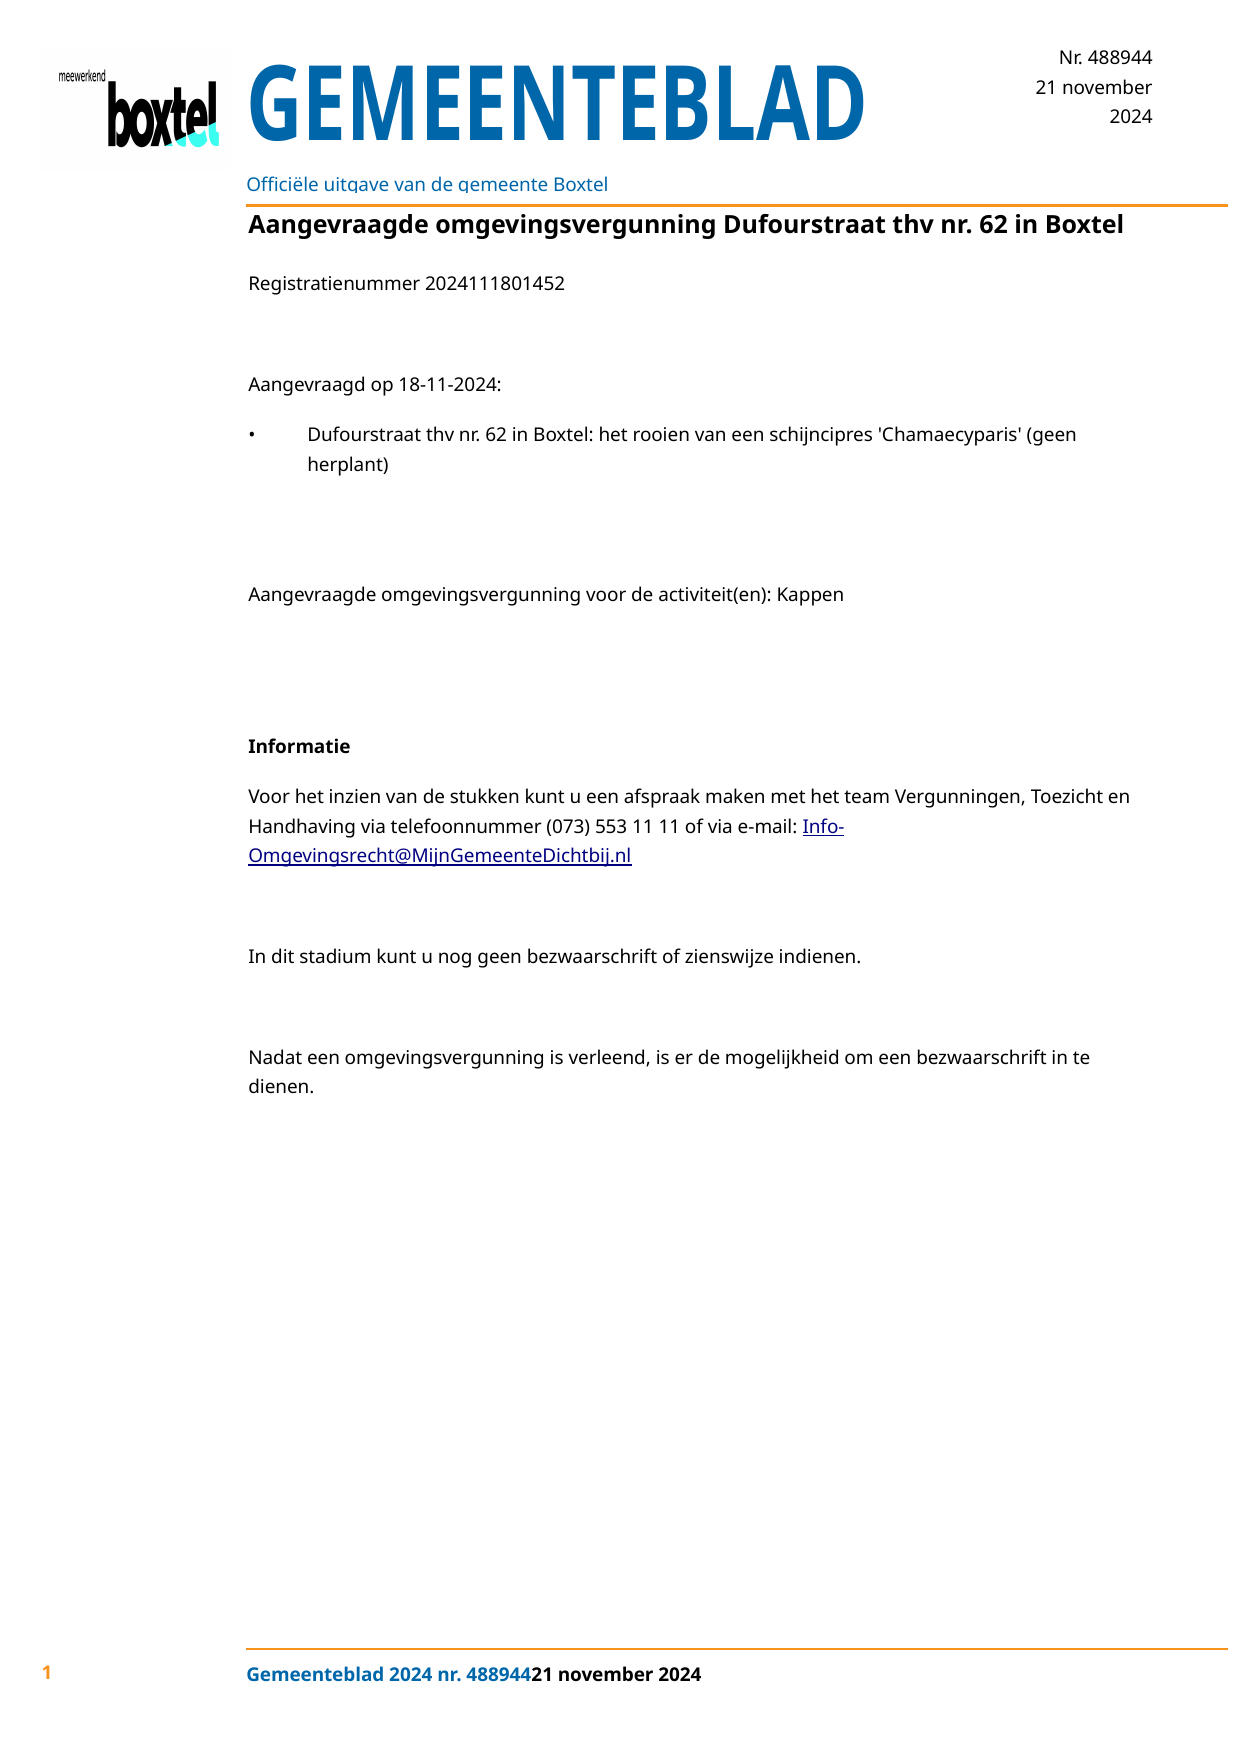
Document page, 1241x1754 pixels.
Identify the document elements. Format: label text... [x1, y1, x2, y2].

text Registratienummer 2024111801452 [248, 270, 1152, 296]
text Aangevraagde omgevingsvergunning Dufourstraat thv nr. 62 in Boxtel [248, 207, 1152, 241]
text In dit stadium kunt u nog geen bezwaarschrift of zienswijze indienen. [248, 943, 1152, 969]
text Aangevraagd op 18-11-2024: [248, 371, 1152, 397]
picture [41, 47, 231, 172]
text Voor het inzien van de stukken kunt u een afspraak maken met het team Vergunningen, Toezicht en Handhaving via telefoonnummer (073) 553 11 11 of via e-mail: Info-Omgevingsrecht@MijnGemeenteDichtbij.nl [248, 783, 1152, 868]
list Dufourstraat thv nr. 62 in Boxtel: het rooien van een schijncipres 'Chamaecyparis' (geen herplant) [248, 422, 1152, 477]
text Aangevraagde omgevingsvergunning voor de activiteit(en): Kappen [248, 582, 1152, 607]
text Informatie [248, 733, 1152, 758]
text Nadat een omgevingsvergunning is verleend, is er de mogelijkheid om een bezwaarschrift in te dienen. [248, 1044, 1152, 1099]
